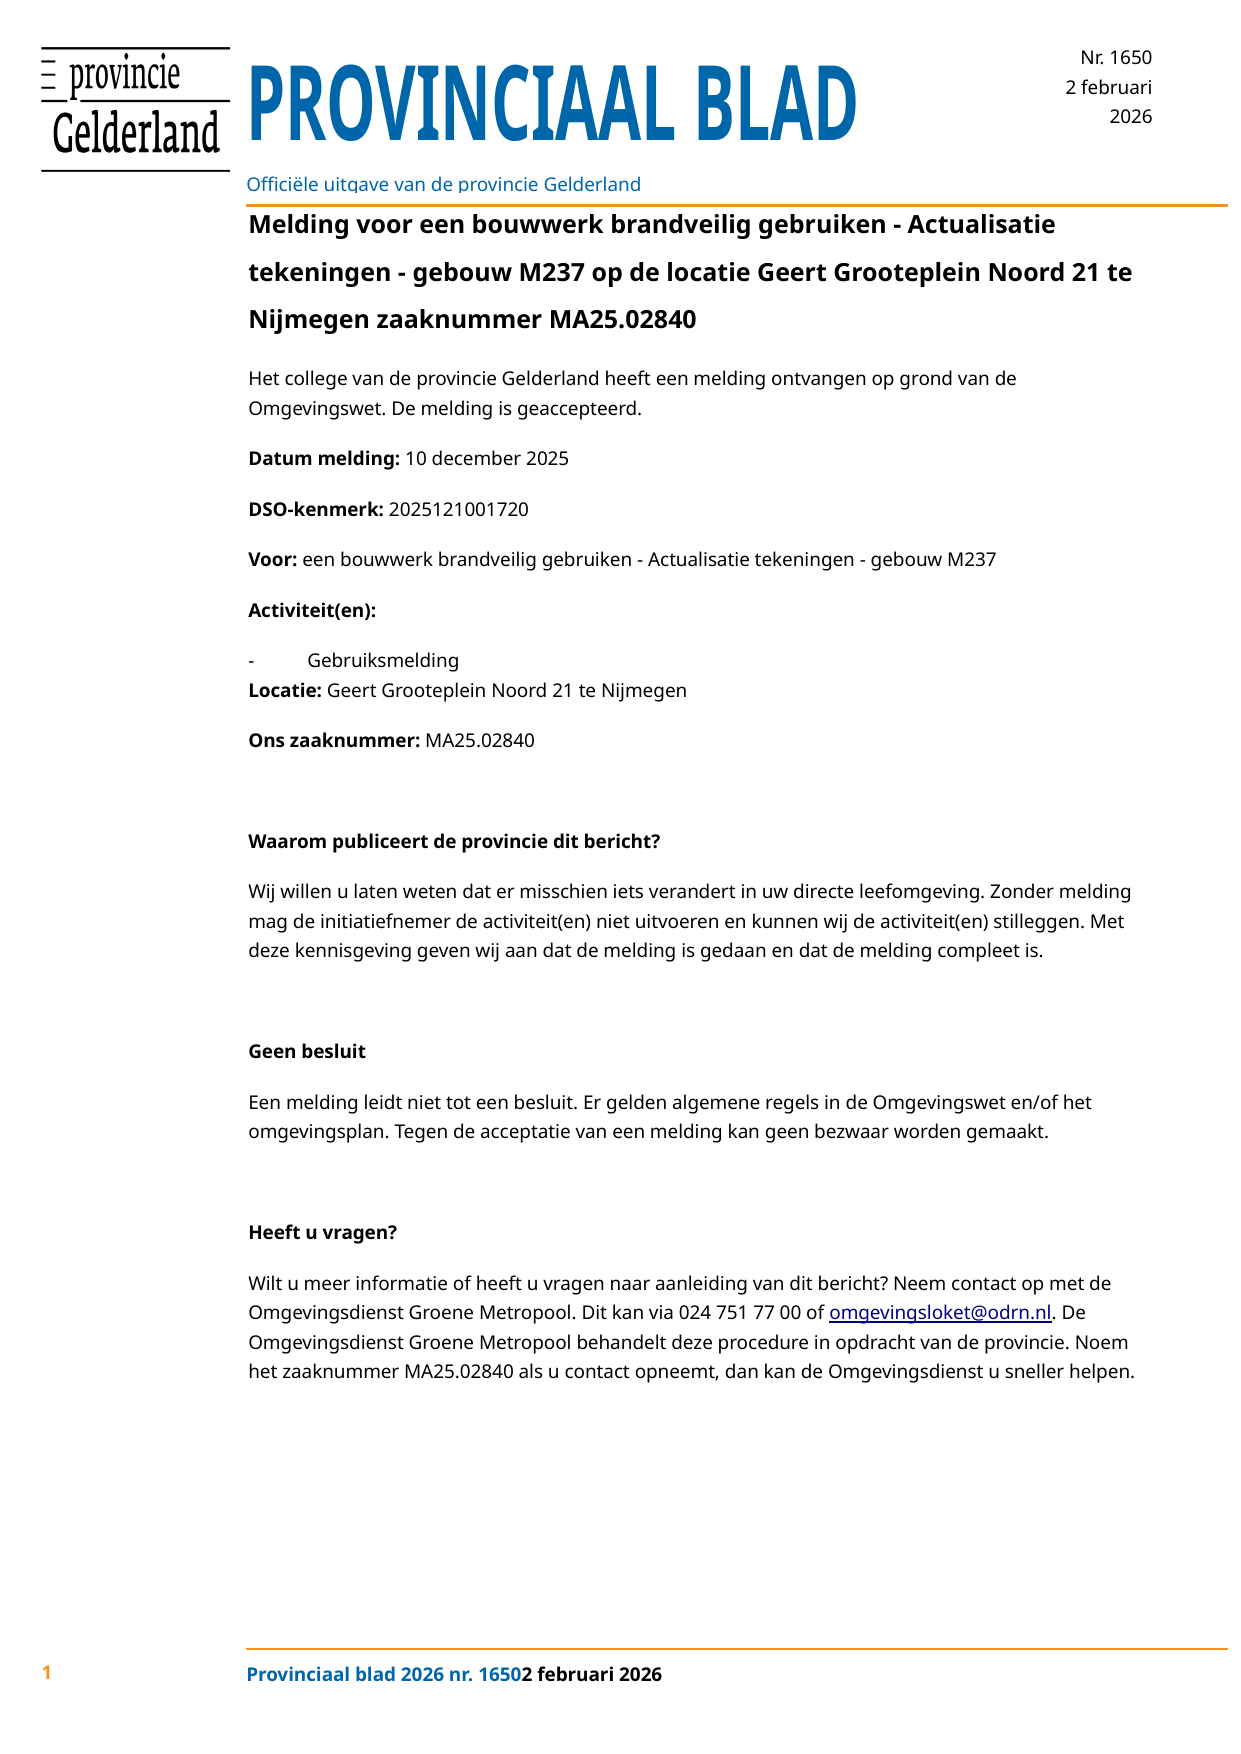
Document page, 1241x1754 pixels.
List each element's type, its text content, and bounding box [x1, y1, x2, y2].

text Melding voor een bouwwerk brandveilig gebruiken - Actualisatie tekeningen - gebouw M237 op de locatie Geert Grooteplein Noord 21 te Nijmegen zaaknummer MA25.02840 [248, 207, 1152, 336]
text Activiteit(en): [248, 597, 1152, 622]
text Locatie: Geert Grooteplein Noord 21 te Nijmegen [248, 677, 1152, 702]
text Voor: een bouwwerk brandveilig gebruiken - Actualisatie tekeningen - gebouw M237 [248, 546, 1152, 572]
text Wij willen u laten weten dat er misschien iets verandert in uw directe leefomgeving. Zonder melding mag de initiatiefnemer de activiteit(en) niet uitvoeren en kunnen wij de activiteit(en) stilleggen. Met deze kennisgeving geven wij aan dat de melding is gedaan en dat de melding compleet is. [248, 878, 1152, 963]
text Datum melding: 10 december 2025 [248, 446, 1152, 471]
text Waarom publiceert de provincie dit bericht? [248, 828, 1152, 854]
text DSO-kenmerk: 2025121001720 [248, 496, 1152, 522]
text Een melding leidt niet tot een besluit. Er gelden algemene regels in de Omgevingswet en/of het omgevingsplan. Tegen de acceptatie van een melding kan geen bezwaar worden gemaakt. [248, 1089, 1152, 1144]
text Wilt u meer informatie of heeft u vragen naar aanleiding van dit bericht? Neem contact op met de Omgevingsdienst Groene Metropool. Dit kan via 024 751 77 00 of omgevingsloket@odrn.nl. De Omgevingsdienst Groene Metropool behandelt deze procedure in opdracht van de provincie. Noem het zaaknummer MA25.02840 als u contact opneemt, dan kan de Omgevingsdienst u sneller helpen. [248, 1270, 1152, 1384]
picture [41, 47, 231, 172]
text Het college van de provincie Gelderland heeft een melding ontvangen op grond van de Omgevingswet. De melding is geaccepteerd. [248, 366, 1152, 421]
text Heeft u vragen? [248, 1219, 1152, 1245]
text Geen besluit [248, 1038, 1152, 1064]
text Ons zaaknummer: MA25.02840 [248, 727, 1152, 753]
list Gebruiksmelding [248, 647, 1152, 673]
